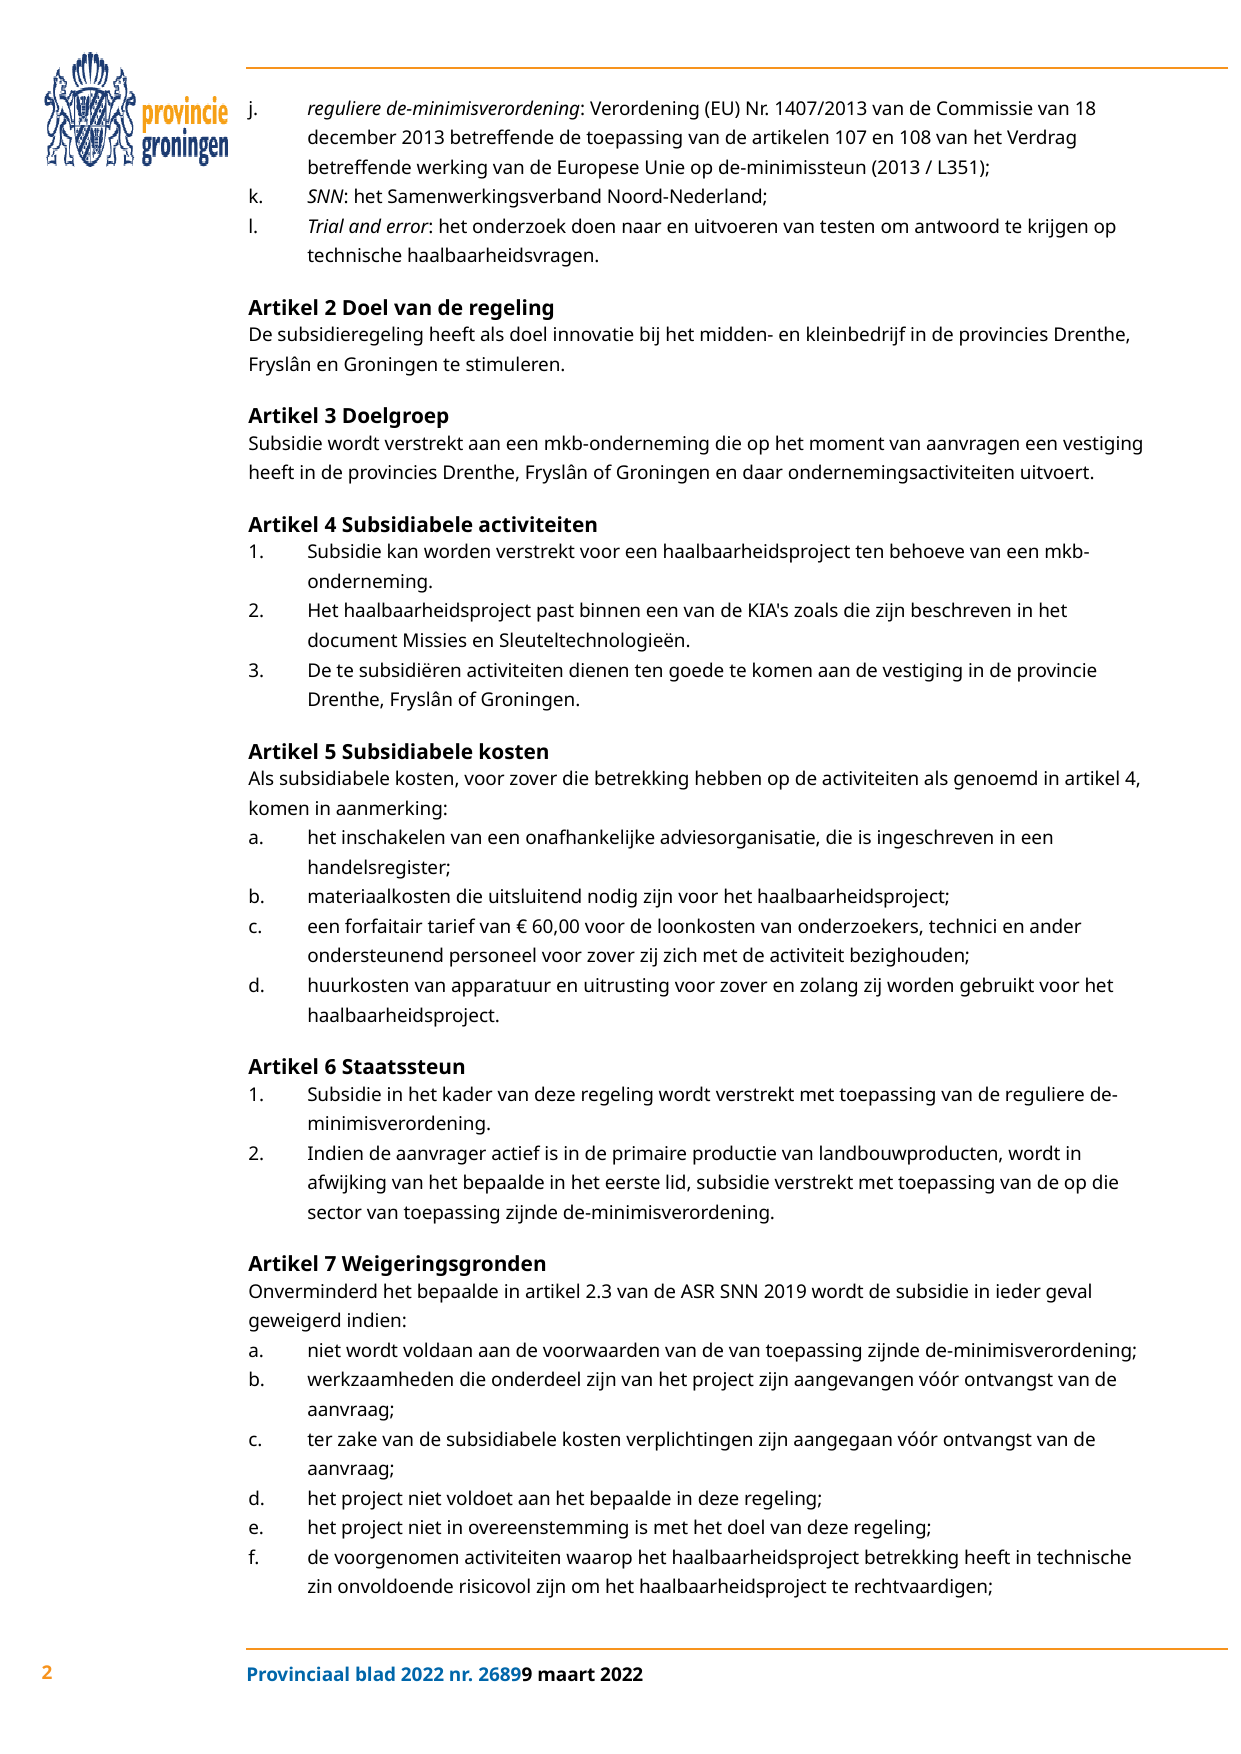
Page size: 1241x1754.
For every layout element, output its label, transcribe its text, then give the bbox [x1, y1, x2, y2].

list Indien de aanvrager actief is in de primaire productie van landbouwproducten, wordt in afwijking van het bepaalde in het eerste lid, subsidie verstrekt met toepassing van de op die sector van toepassing zijnde de-minimisverordening. [248, 1140, 1152, 1225]
text De subsidieregeling heeft als doel innovatie bij het midden- en kleinbedrijf in de provincies Drenthe, Fryslân en Groningen te stimuleren. [248, 322, 1152, 377]
text Artikel 7 Weigeringsgronden [248, 1249, 1152, 1278]
list het inschakelen van een onafhankelijke adviesorganisatie, die is ingeschreven in een handelsregister; [248, 824, 1152, 880]
list Trial and error: het onderzoek doen naar en uitvoeren van testen om antwoord te krijgen op technische haalbaarheidsvragen. [248, 213, 1152, 268]
list materiaalkosten die uitsluitend nodig zijn voor het haalbaarheidsproject; [248, 883, 1152, 909]
text Artikel 2 Doel van de regeling [248, 293, 1152, 322]
list reguliere de-minimisverordening: Verordening (EU) Nr. 1407/2013 van de Commissie van 18 december 2013 betreffende de toepassing van de artikelen 107 en 108 van het Verdrag betreffende werking van de Europese Unie op de-minimissteun (2013 / L351); [248, 95, 1152, 180]
text Als subsidiabele kosten, voor zover die betrekking hebben op de activiteiten als genoemd in artikel 4, komen in aanmerking: [248, 765, 1152, 821]
list de voorgenomen activiteiten waarop het haalbaarheidsproject betrekking heeft in technische zin onvoldoende risicovol zijn om het haalbaarheidsproject te rechtvaardigen; [248, 1544, 1152, 1599]
list huurkosten van apparatuur en uitrusting voor zover en zolang zij worden gebruikt voor het haalbaarheidsproject. [248, 972, 1152, 1028]
text Subsidie wordt verstrekt aan een mkb-onderneming die op het moment van aanvragen een vestiging heeft in de provincies Drenthe, Fryslân of Groningen en daar ondernemingsactiviteiten uitvoert. [248, 430, 1152, 485]
list werkzaamheden die onderdeel zijn van het project zijn aangevangen vóór ontvangst van de aanvraag; [248, 1367, 1152, 1422]
list het project niet voldoet aan het bepaalde in deze regeling; [248, 1485, 1152, 1511]
picture [41, 47, 231, 172]
list Subsidie in het kader van deze regeling wordt verstrekt met toepassing van de reguliere de-minimisverordening. [248, 1081, 1152, 1136]
list SNN: het Samenwerkingsverband Noord-Nederland; [248, 183, 1152, 209]
text Artikel 5 Subsidiabele kosten [248, 737, 1152, 765]
list Subsidie kan worden verstrekt voor een haalbaarheidsproject ten behoeve van een mkb-onderneming. [248, 538, 1152, 594]
text Artikel 6 Staatssteun [248, 1052, 1152, 1081]
list Het haalbaarheidsproject past binnen een van de KIA's zoals die zijn beschreven in het document Missies en Sleuteltechnologieën. [248, 598, 1152, 653]
text Artikel 4 Subsidiabele activiteiten [248, 510, 1152, 538]
text Onverminderd het bepaalde in artikel 2.3 van de ASR SNN 2019 wordt de subsidie in ieder geval geweigerd indien: [248, 1278, 1152, 1333]
list ter zake van de subsidiabele kosten verplichtingen zijn aangegaan vóór ontvangst van de aanvraag; [248, 1426, 1152, 1481]
list een forfaitair tarief van € 60,00 voor de loonkosten van onderzoekers, technici en ander ondersteunend personeel voor zover zij zich met de activiteit bezighouden; [248, 913, 1152, 968]
list De te subsidiëren activiteiten dienen ten goede te komen aan de vestiging in de provincie Drenthe, Fryslân of Groningen. [248, 657, 1152, 712]
text Artikel 3 Doelgroep [248, 402, 1152, 430]
list niet wordt voldaan aan de voorwaarden van de van toepassing zijnde de-minimisverordening; [248, 1337, 1152, 1363]
list het project niet in overeenstemming is met het doel van deze regeling; [248, 1514, 1152, 1540]
